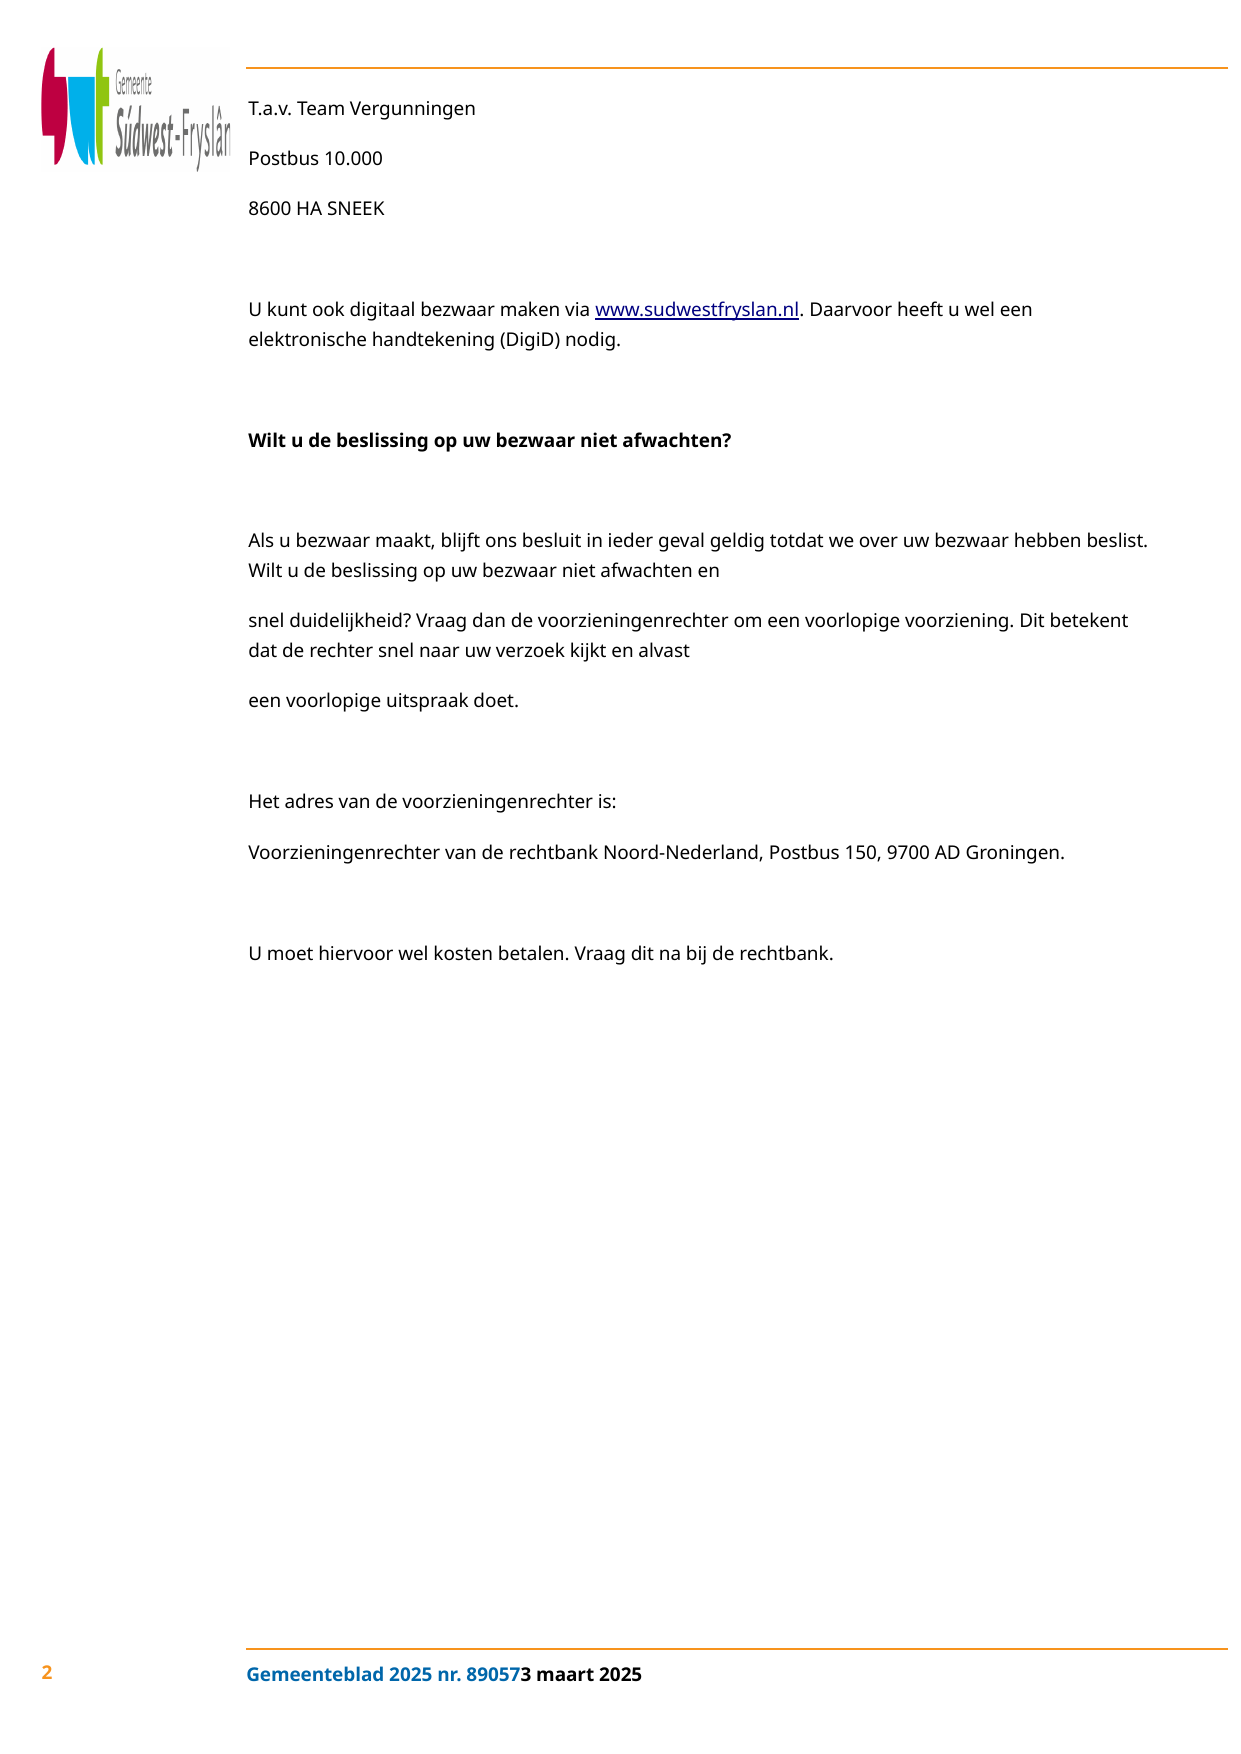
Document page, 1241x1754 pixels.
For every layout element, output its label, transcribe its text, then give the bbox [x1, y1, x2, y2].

picture [41, 47, 231, 172]
text snel duidelijkheid? Vraag dan de voorzieningenrechter om een voorlopige voorziening. Dit betekent dat de rechter snel naar uw verzoek kijkt en alvast [248, 608, 1152, 663]
text U kunt ook digitaal bezwaar maken via www.sudwestfryslan.nl. Daarvoor heeft u wel een elektronische handtekening (DigiD) nodig. [248, 296, 1152, 352]
text een voorlopige uitspraak doet. [248, 688, 1152, 713]
text Wilt u de beslissing op uw bezwaar niet afwachten? [248, 427, 1152, 453]
text Postbus 10.000 [248, 145, 1152, 171]
text Voorzieningenrechter van de rechtbank Noord-Nederland, Postbus 150, 9700 AD Groningen. [248, 839, 1152, 865]
text U moet hiervoor wel kosten betalen. Vraag dit na bij de rechtbank. [248, 940, 1152, 966]
text Als u bezwaar maakt, blijft ons besluit in ieder geval geldig totdat we over uw bezwaar hebben beslist. Wilt u de beslissing op uw bezwaar niet afwachten en [248, 528, 1152, 583]
text T.a.v. Team Vergunningen [248, 95, 1152, 121]
text Het adres van de voorzieningenrechter is: [248, 788, 1152, 814]
text 8600 HA SNEEK [248, 196, 1152, 221]
